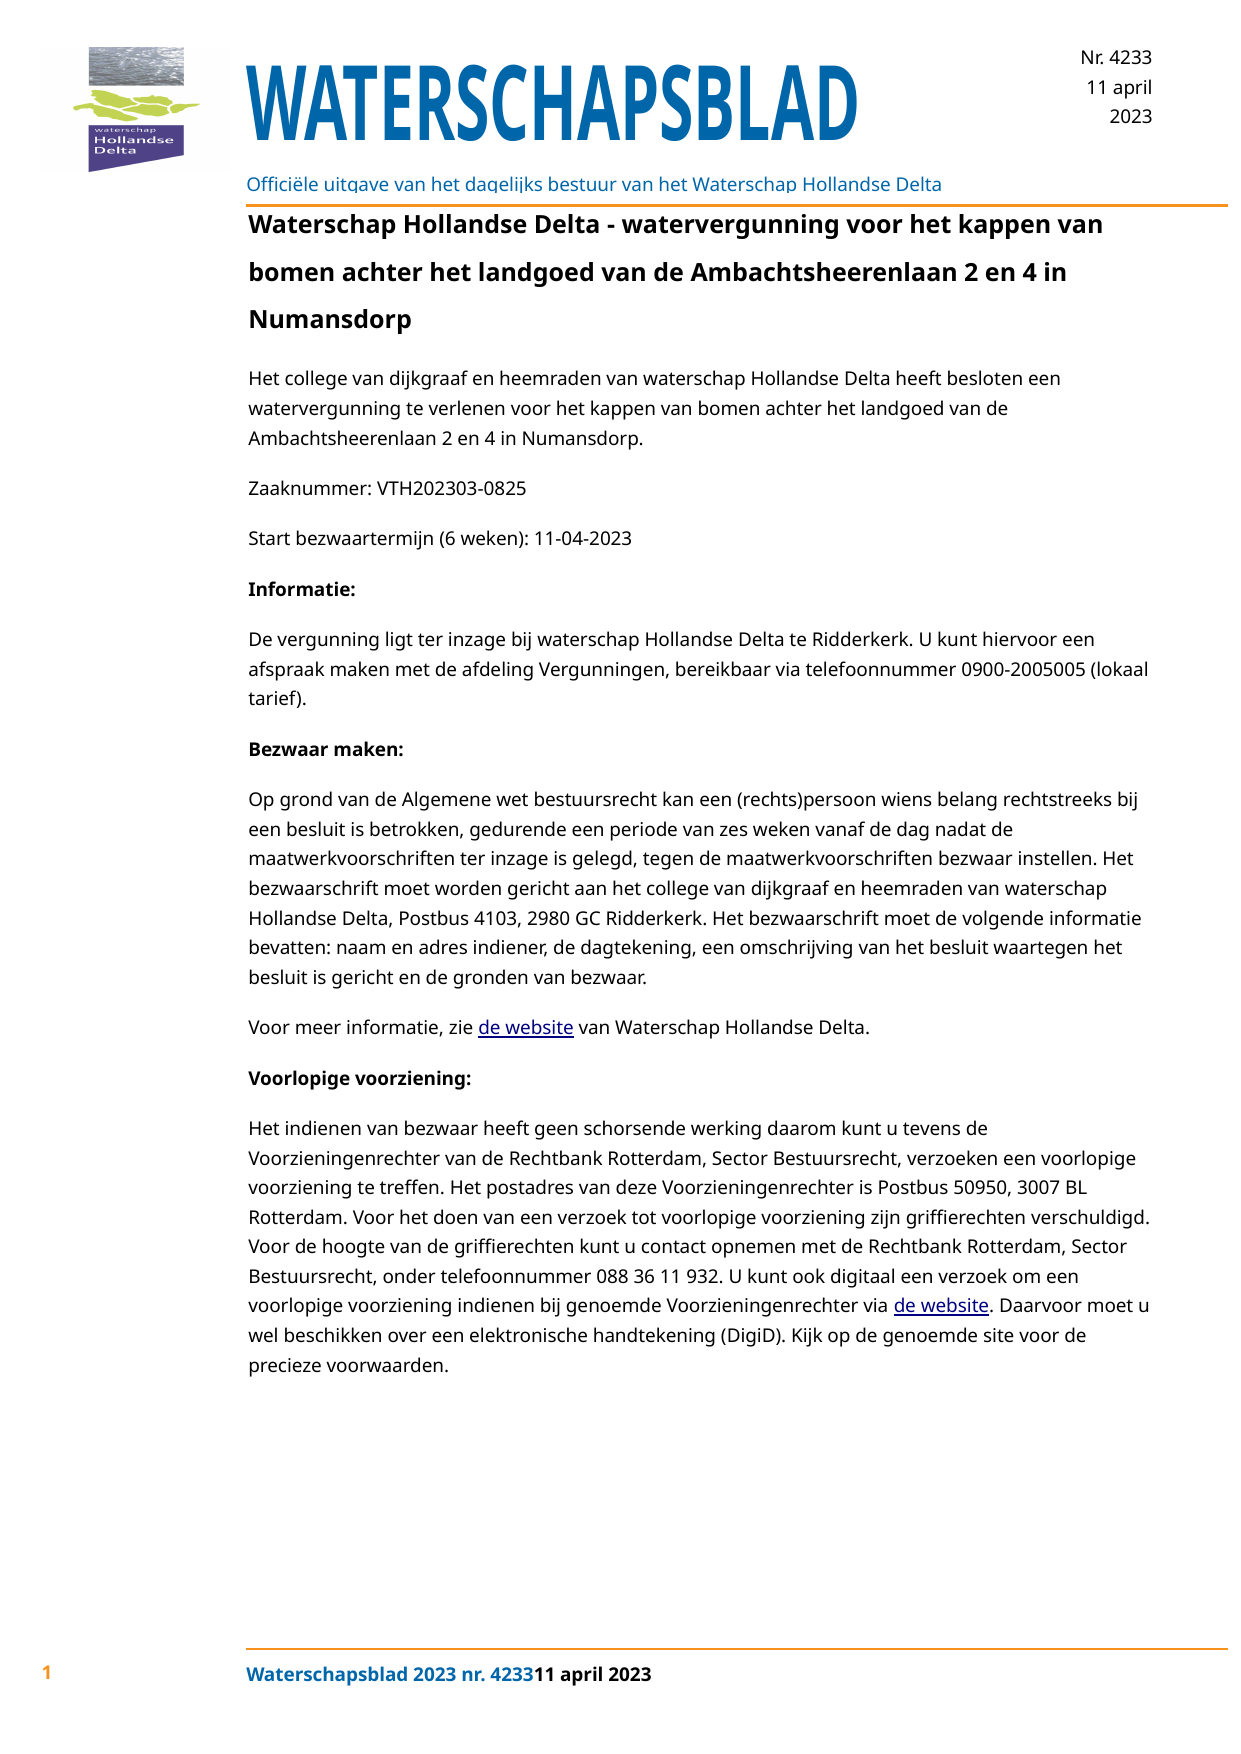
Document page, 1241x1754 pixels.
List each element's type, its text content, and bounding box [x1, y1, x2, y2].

text Informatie: [248, 576, 1152, 602]
picture [41, 47, 231, 172]
text Bezwaar maken: [248, 736, 1152, 762]
text Het indienen van bezwaar heeft geen schorsende werking daarom kunt u tevens de Voorzieningenrechter van de Rechtbank Rotterdam, Sector Bestuursrecht, verzoeken een voorlopige voorziening te treffen. Het postadres van deze Voorzieningenrechter is Postbus 50950, 3007 BL Rotterdam. Voor het doen van een verzoek tot voorlopige voorziening zijn griffierechten verschuldigd. Voor de hoogte van de griffierechten kunt u contact opnemen met de Rechtbank Rotterdam, Sector Bestuursrecht, onder telefoonnummer 088 36 11 932. U kunt ook digitaal een verzoek om een voorlopige voorziening indienen bij genoemde Voorzieningenrechter via de website. Daarvoor moet u wel beschikken over een elektronische handtekening (DigiD). Kijk op de genoemde site voor de precieze voorwaarden. [248, 1115, 1152, 1377]
text Op grond van de Algemene wet bestuursrecht kan een (rechts)persoon wiens belang rechtstreeks bij een besluit is betrokken, gedurende een periode van zes weken vanaf de dag nadat de maatwerkvoorschriften ter inzage is gelegd, tegen de maatwerkvoorschriften bezwaar instellen. Het bezwaarschrift moet worden gericht aan het college van dijkgraaf en heemraden van waterschap Hollandse Delta, Postbus 4103, 2980 GC Ridderkerk. Het bezwaarschrift moet de volgende informatie bevatten: naam en adres indiener, de dagtekening, een omschrijving van het besluit waartegen het besluit is gericht en de gronden van bezwaar. [248, 786, 1152, 989]
text Zaaknummer: VTH202303-0825 [248, 475, 1152, 501]
text Start bezwaartermijn (6 weken): 11-04-2023 [248, 526, 1152, 551]
text Voor meer informatie, zie de website van Waterschap Hollandse Delta. [248, 1014, 1152, 1040]
text Voorlopige voorziening: [248, 1065, 1152, 1090]
text Het college van dijkgraaf en heemraden van waterschap Hollandse Delta heeft besloten een watervergunning te verlenen voor het kappen van bomen achter het landgoed van de Ambachtsheerenlaan 2 en 4 in Numansdorp. [248, 366, 1152, 450]
text Waterschap Hollandse Delta - watervergunning voor het kappen van bomen achter het landgoed van de Ambachtsheerenlaan 2 en 4 in Numansdorp [248, 207, 1152, 336]
text De vergunning ligt ter inzage bij waterschap Hollandse Delta te Ridderkerk. U kunt hiervoor een afspraak maken met de afdeling Vergunningen, bereikbaar via telefoonnummer 0900-2005005 (lokaal tarief). [248, 626, 1152, 711]
